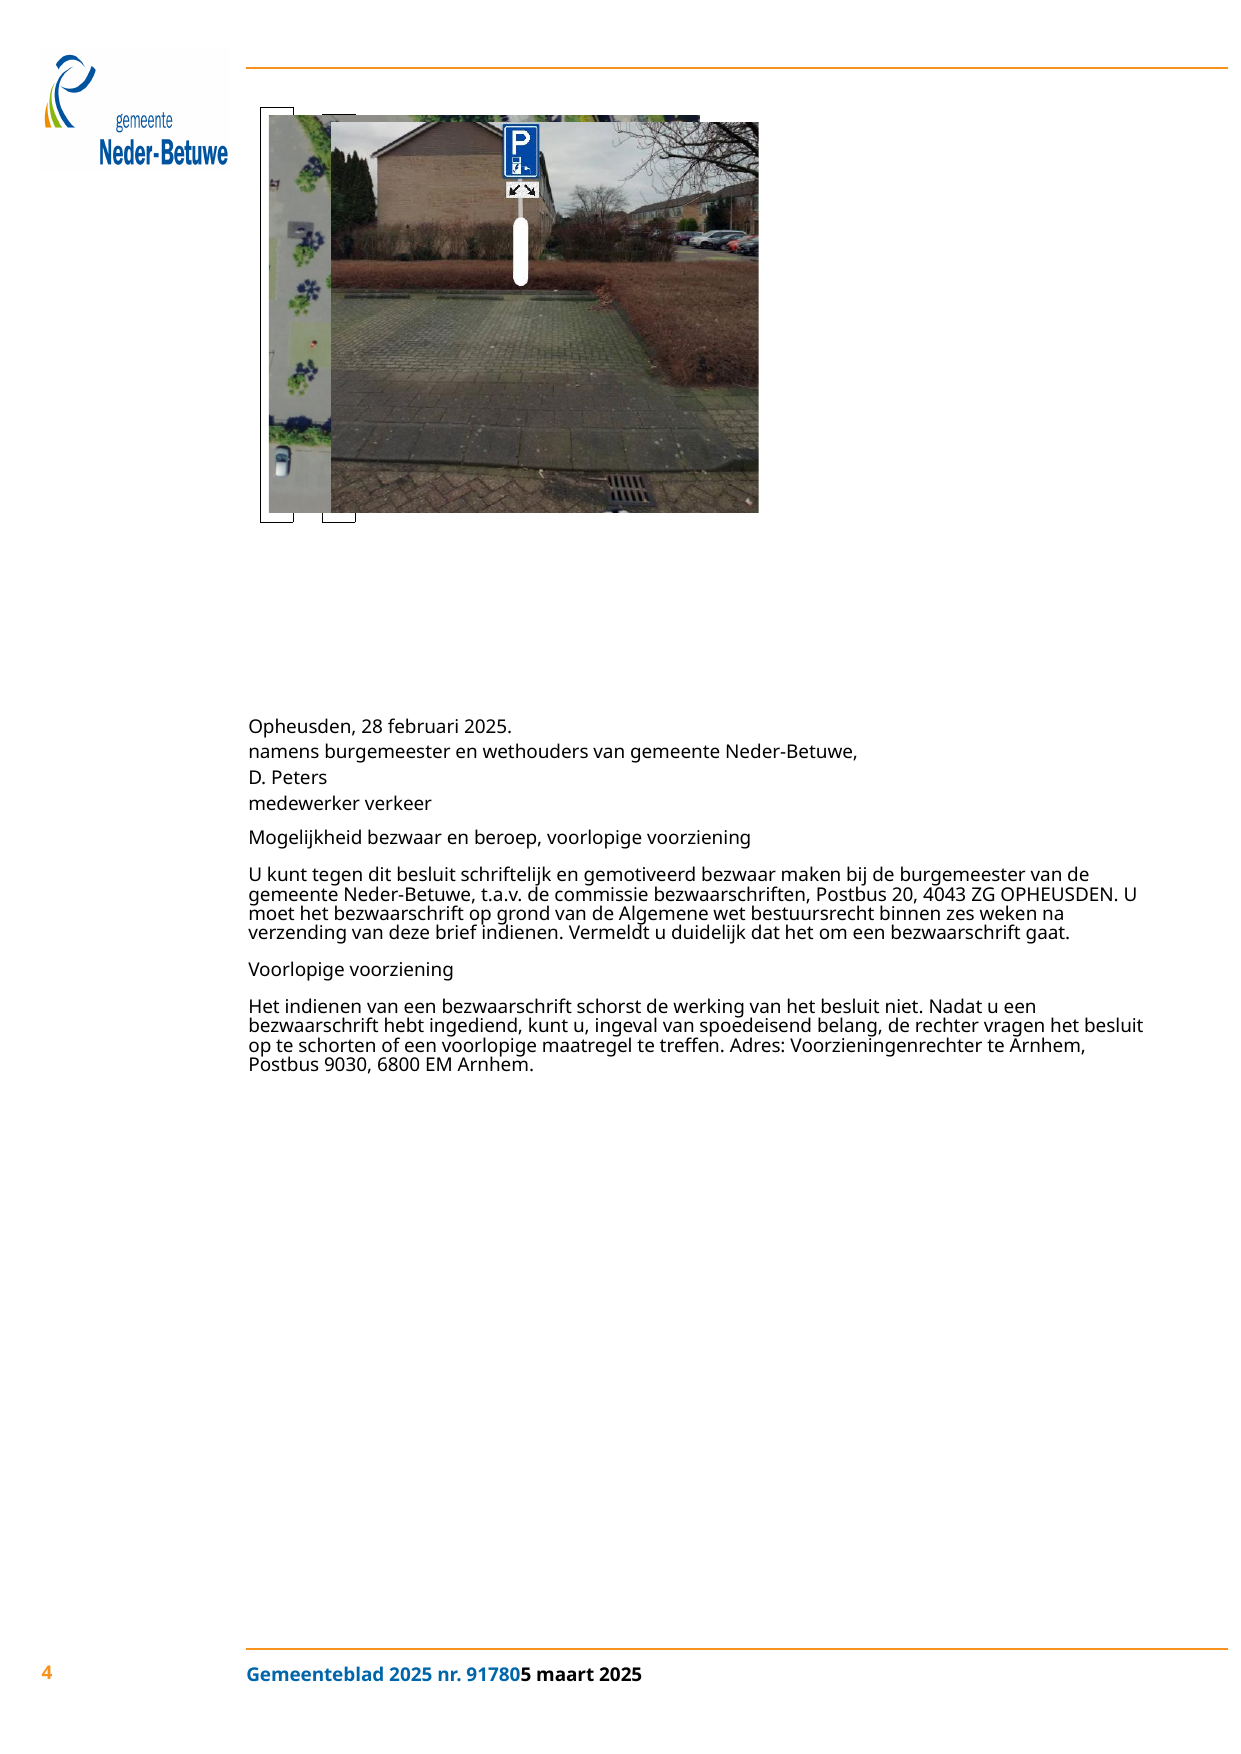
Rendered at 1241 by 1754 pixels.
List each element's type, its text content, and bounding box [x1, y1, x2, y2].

picture [268, 115, 759, 513]
picture [41, 47, 231, 172]
text D. Peters [248, 764, 1152, 790]
text Voorlopige voorziening [248, 961, 1152, 980]
text U kunt tegen dit besluit schriftelijk en gemotiveerd bezwaar maken bij de burgemeester van de gemeente Neder-Betuwe, t.a.v. de commissie bezwaarschriften, Postbus 20, 4043 ZG OPHEUSDEN. U moet het bezwaarschrift op grond van de Algemene wet bestuursrecht binnen zes weken na verzending van deze brief indienen. Vermeldt u duidelijk dat het om een bezwaarschrift gaat. [248, 866, 1152, 943]
text namens burgemeester en wethouders van gemeente Neder-Betuwe, [248, 738, 1152, 764]
text medewerker verkeer [248, 790, 1152, 816]
text Mogelijkheid bezwaar en beroep, voorlopige voorziening [248, 829, 1152, 849]
text Het indienen van een bezwaarschrift schorst de werking van het besluit niet. Nadat u een bezwaarschrift hebt ingediend, kunt u, ingeval van spoedeisend belang, de rechter vragen het besluit op te schorten of een voorlopige maatregel te treffen. Adres: Voorzieningenrechter te Arnhem, Postbus 9030, 6800 EM Arnhem. [248, 998, 1152, 1075]
text Opheusden, 28 februari 2025. [248, 713, 1152, 738]
